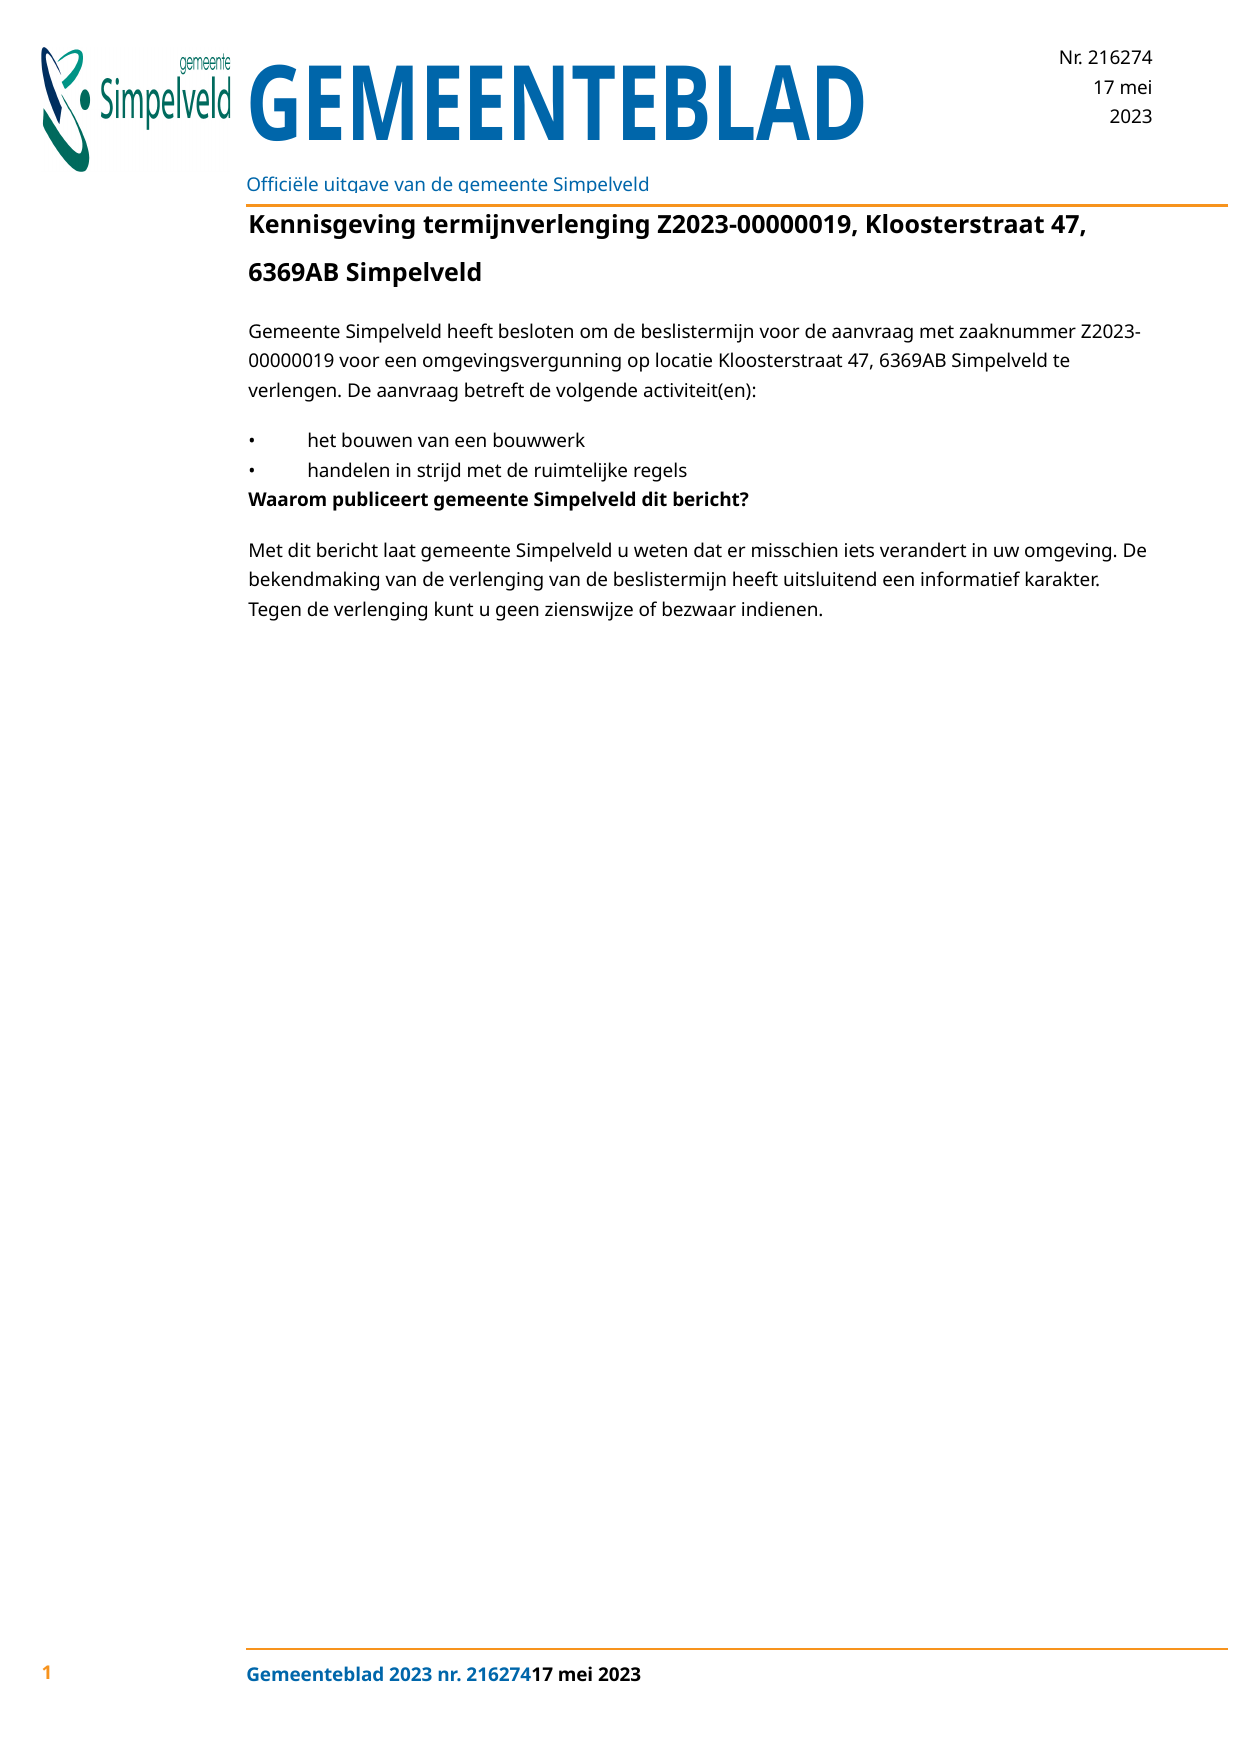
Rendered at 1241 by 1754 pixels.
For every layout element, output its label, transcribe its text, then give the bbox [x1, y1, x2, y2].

text Met dit bericht laat gemeente Simpelveld u weten dat er misschien iets verandert in uw omgeving. De bekendmaking van de verlenging van de beslistermijn heeft uitsluitend een informatief karakter. Tegen de verlenging kunt u geen zienswijze of bezwaar indienen. [248, 537, 1152, 622]
text Gemeente Simpelveld heeft besloten om de beslistermijn voor de aanvraag met zaaknummer Z2023-00000019 voor een omgevingsvergunning op locatie Kloosterstraat 47, 6369AB Simpelveld te verlengen. De aanvraag betreft de volgende activiteit(en): [248, 318, 1152, 403]
text Kennisgeving termijnverlenging Z2023-00000019, Kloosterstraat 47, 6369AB Simpelveld [248, 207, 1152, 288]
list het bouwen van een bouwwerk [248, 427, 1152, 453]
text Waarom publiceert gemeente Simpelveld dit bericht? [248, 487, 1152, 512]
list handelen in strijd met de ruimtelijke regels [248, 457, 1152, 483]
picture [41, 47, 231, 172]
